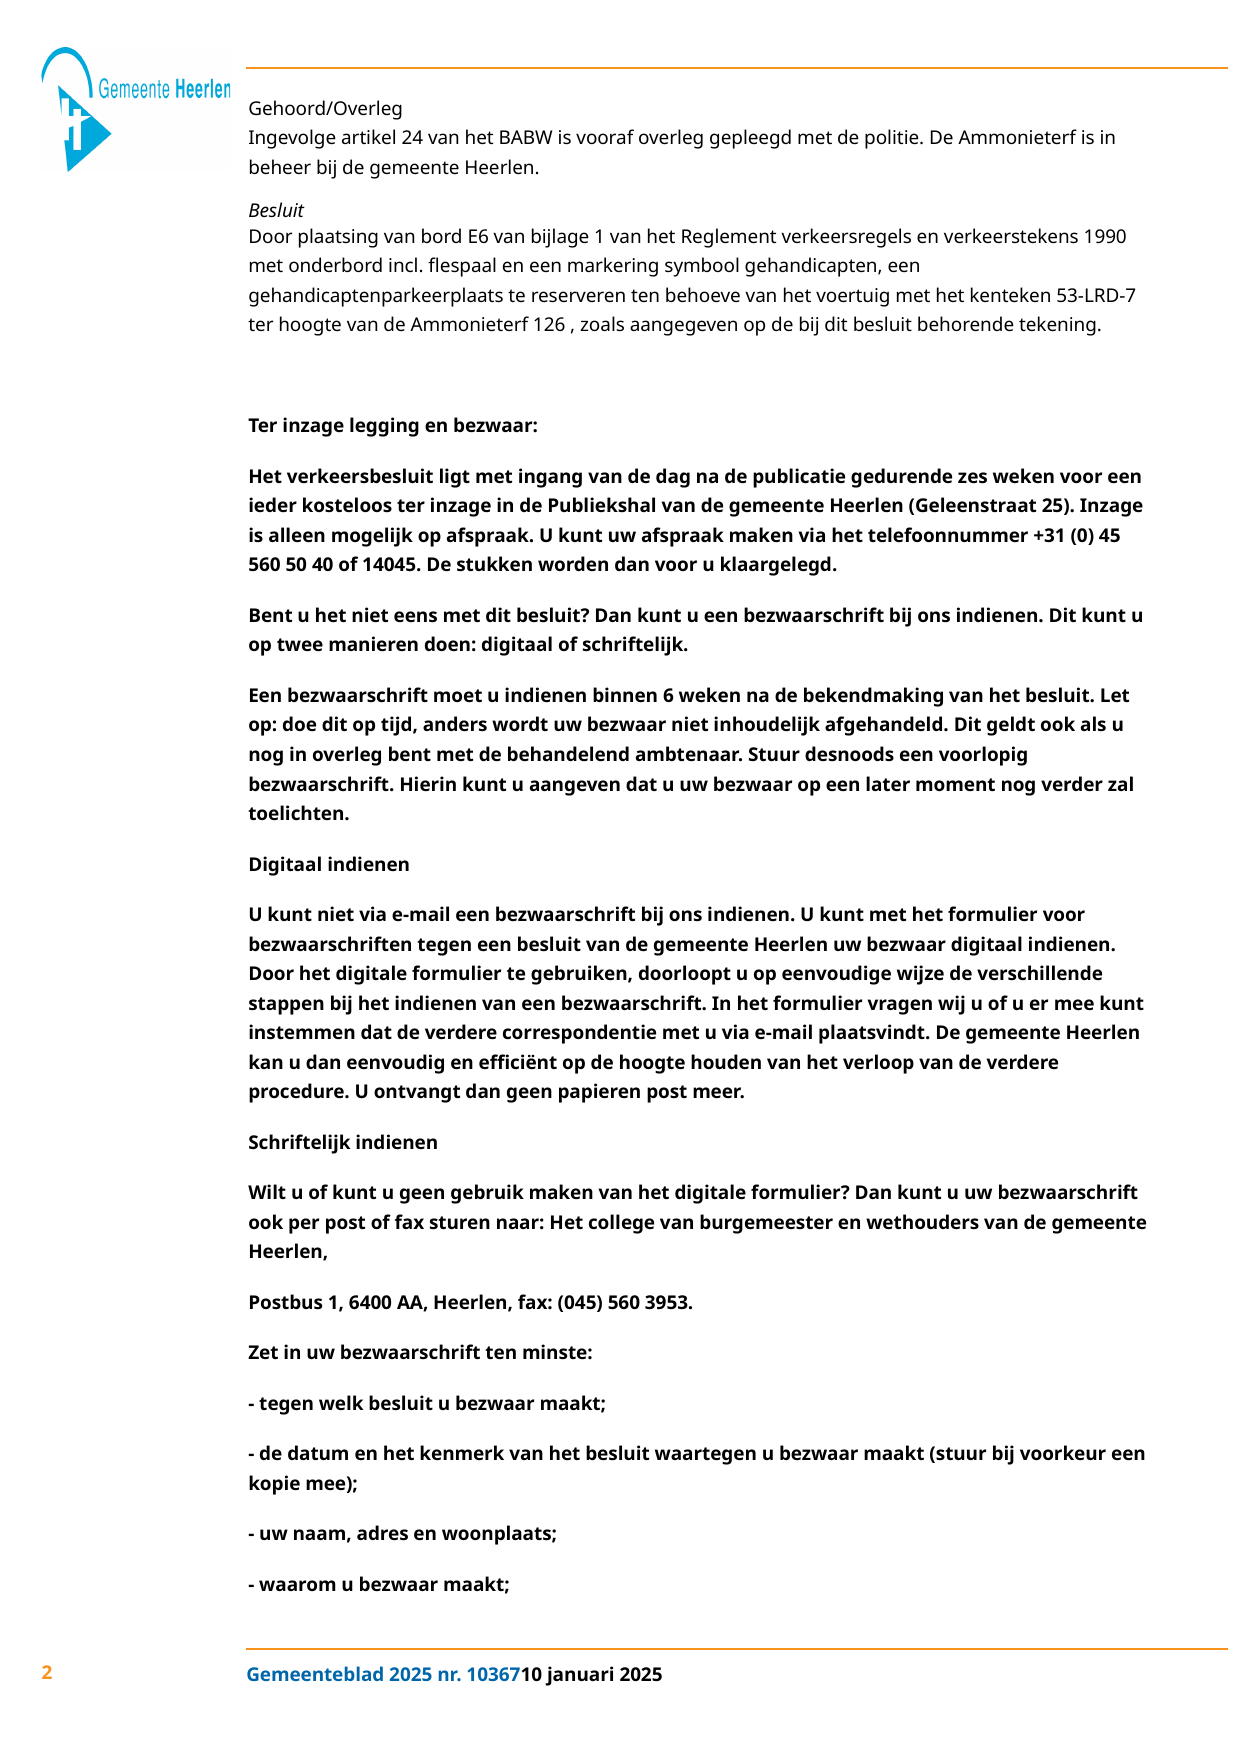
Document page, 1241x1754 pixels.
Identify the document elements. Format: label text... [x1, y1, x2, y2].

text Postbus 1, 6400 AA, Heerlen, fax: (045) 560 3953. [248, 1289, 1152, 1315]
picture [41, 47, 59, 70]
text - de datum en het kenmerk van het besluit waartegen u bezwaar maakt (stuur bij voorkeur een kopie mee); [248, 1440, 1152, 1496]
text Door plaatsing van bord E6 van bijlage 1 van het Reglement verkeersregels en verkeerstekens 1990 met onderbord incl. flespaal en een markering symbool gehandicapten, een gehandicaptenparkeerplaats te reserveren ten behoeve van het voertuig met het kenteken 53-LRD-7 ter hoogte van de Ammonieterf 126 , zoals aangegeven op de bij dit besluit behorende tekening. [248, 223, 1152, 337]
text - waarom u bezwaar maakt; [248, 1571, 1152, 1596]
text Ter inzage legging en bezwaar: [248, 412, 1152, 438]
text - uw naam, adres en woonplaats; [248, 1520, 1152, 1546]
text Gehoord/Overleg [248, 95, 1152, 121]
text Wilt u of kunt u geen gebruik maken van het digitale formulier? Dan kunt u uw bezwaarschrift ook per post of fax sturen naar: Het college van burgemeester en wethouders van de gemeente Heerlen, [248, 1179, 1152, 1264]
text Een bezwaarschrift moet u indienen binnen 6 weken na de bekendmaking van het besluit. Let op: doe dit op tijd, anders wordt uw bezwaar niet inhoudelijk afgehandeld. Dit geldt ook als u nog in overleg bent met de behandelend ambtenaar. Stuur desnoods een voorlopig bezwaarschrift. Hierin kunt u aangeven dat u uw bezwaar op een later moment nog verder zal toelichten. [248, 682, 1152, 826]
text Ingevolge artikel 24 van het BABW is vooraf overleg gepleegd met de politie. De Ammonieterf is in beheer bij de gemeente Heerlen. [248, 124, 1152, 180]
text Digitaal indienen [248, 851, 1152, 876]
text Het verkeersbesluit ligt met ingang van de dag na de publicatie gedurende zes weken voor een ieder kosteloos ter inzage in de Publiekshal van de gemeente Heerlen (Geleenstraat 25). Inzage is alleen mogelijk op afspraak. U kunt uw afspraak maken via het telefoonnummer +31 (0) 45 560 50 40 of 14045. De stukken worden dan voor u klaargelegd. [248, 463, 1152, 577]
text Schriftelijk indienen [248, 1129, 1152, 1155]
text Bent u het niet eens met dit besluit? Dan kunt u een bezwaarschrift bij ons indienen. Dit kunt u op twee manieren doen: digitaal of schriftelijk. [248, 602, 1152, 657]
text - tegen welk besluit u bezwaar maakt; [248, 1390, 1152, 1416]
text Besluit [248, 197, 1152, 223]
text U kunt niet via e-mail een bezwaarschrift bij ons indienen. U kunt met het formulier voor bezwaarschriften tegen een besluit van de gemeente Heerlen uw bezwaar digitaal indienen. Door het digitale formulier te gebruiken, doorloopt u op eenvoudige wijze de verschillende stappen bij het indienen van een bezwaarschrift. In het formulier vragen wij u of u er mee kunt instemmen dat de verdere correspondentie met u via e-mail plaatsvindt. De gemeente Heerlen kan u dan eenvoudig en efficiënt op de hoogte houden van het verloop van de verdere procedure. U ontvangt dan geen papieren post meer. [248, 901, 1152, 1104]
text Zet in uw bezwaarschrift ten minste: [248, 1339, 1152, 1365]
picture [41, 47, 231, 172]
